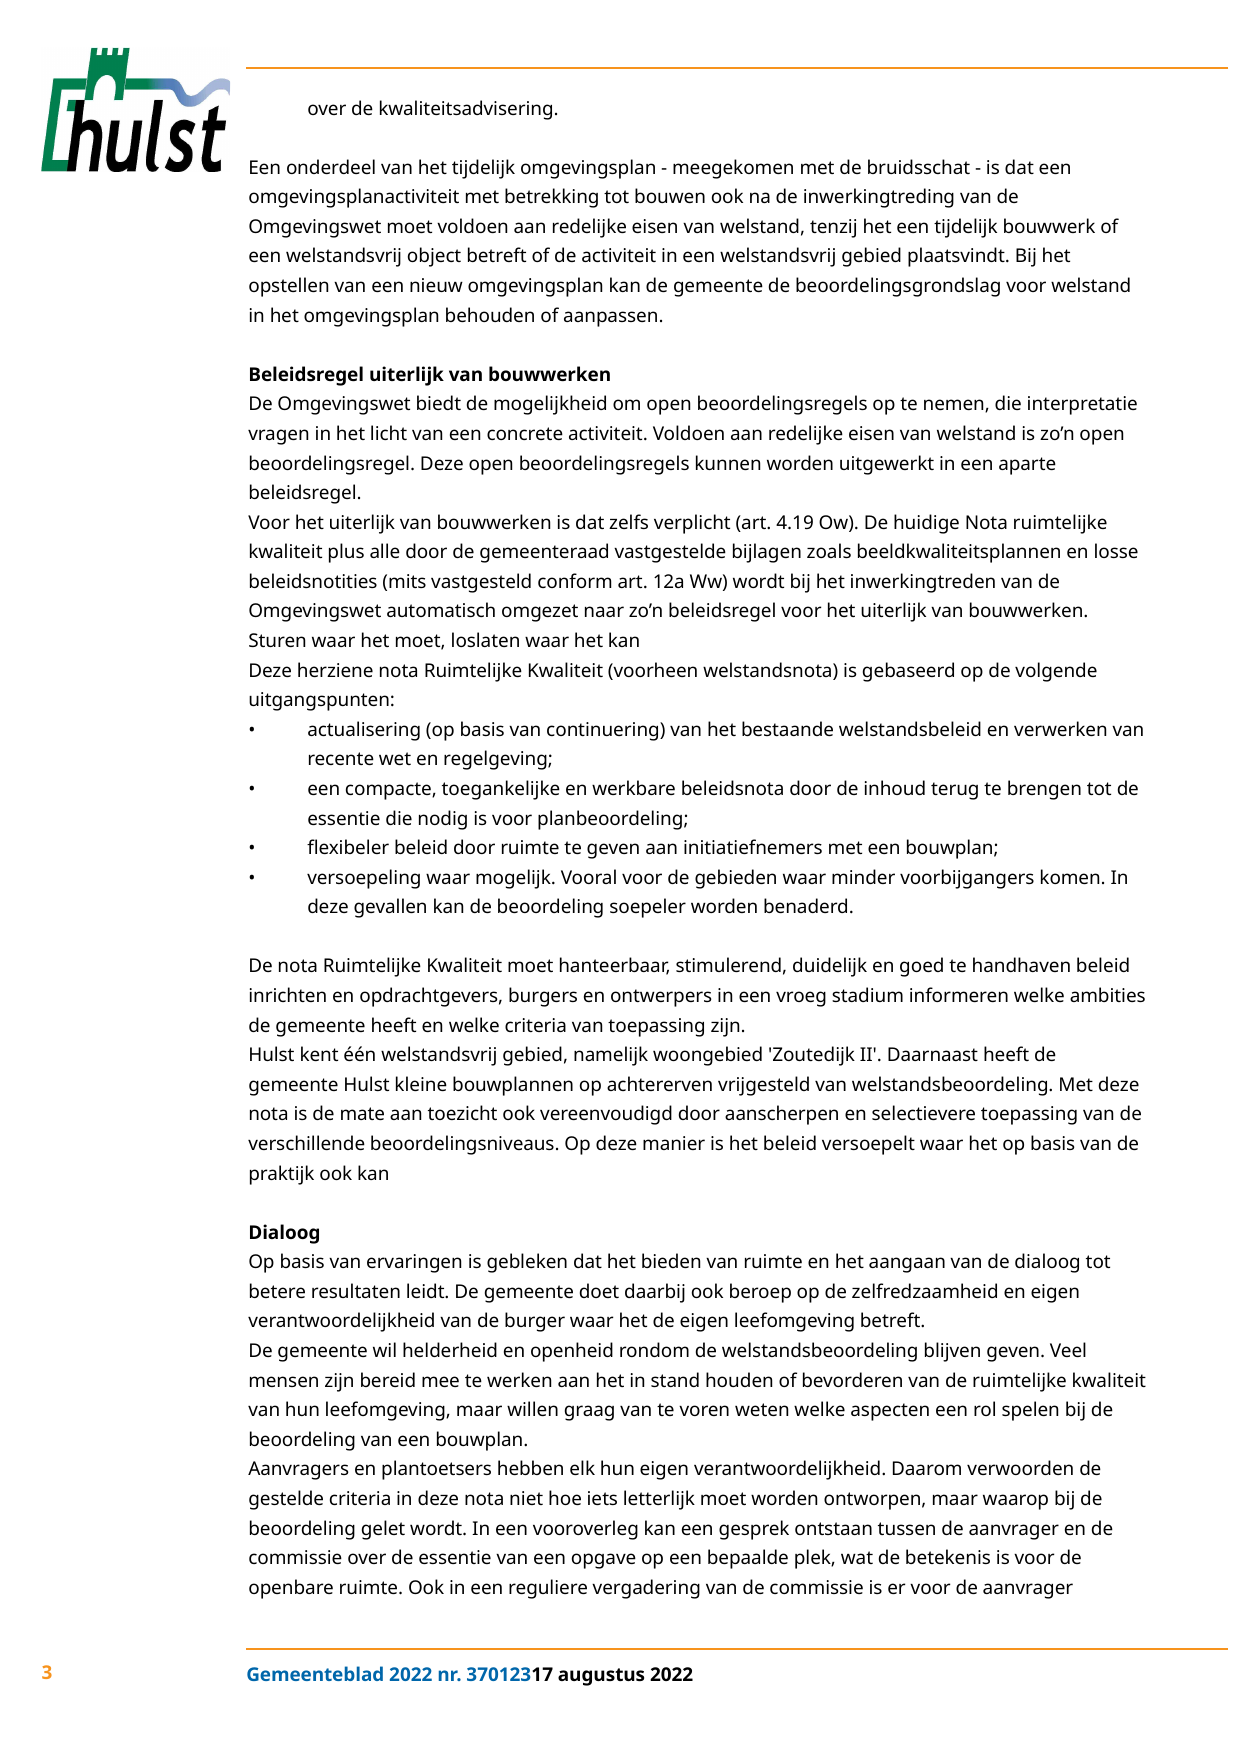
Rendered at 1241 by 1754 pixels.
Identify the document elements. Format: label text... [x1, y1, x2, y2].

list een compacte, toegankelijke en werkbare beleidsnota door de inhoud terug te brengen tot de essentie die nodig is voor planbeoordeling; [248, 775, 1152, 831]
text Hulst kent één welstandsvrij gebied, namelijk woongebied 'Zoutedijk II'. Daarnaast heeft de gemeente Hulst kleine bouwplannen op achtererven vrijgesteld van welstandsbeoordeling. Met deze nota is de mate aan toezicht ook vereenvoudigd door aanscherpen en selectievere toepassing van de verschillende beoordelingsniveaus. Op deze manier is het beleid versoepelt waar het op basis van de praktijk ook kan [248, 1041, 1152, 1186]
list flexibeler beleid door ruimte te geven aan initiatiefnemers met een bouwplan; [248, 834, 1152, 860]
list versoepeling waar mogelijk. Vooral voor de gebieden waar minder voorbijgangers komen. In deze gevallen kan de beoordeling soepeler worden benaderd. [248, 864, 1152, 919]
text De gemeente wil helderheid en openheid rondom de welstandsbeoordeling blijven geven. Veel mensen zijn bereid mee te werken aan het in stand houden of bevorderen van de ruimtelijke kwaliteit van hun leefomgeving, maar willen graag van te voren weten welke aspecten een rol spelen bij de beoordeling van een bouwplan. [248, 1337, 1152, 1452]
text Beleidsregel uiterlijk van bouwwerken [248, 361, 1152, 387]
text Dialoog [248, 1219, 1152, 1245]
text Voor het uiterlijk van bouwwerken is dat zelfs verplicht (art. 4.19 Ow). De huidige Nota ruimtelijke kwaliteit plus alle door de gemeenteraad vastgestelde bijlagen zoals beeldkwaliteitsplannen en losse beleidsnotities (mits vastgesteld conform art. 12a Ww) wordt bij het inwerkingtreden van de Omgevingswet automatisch omgezet naar zo’n beleidsregel voor het uiterlijk van bouwwerken. [248, 509, 1152, 623]
list over de kwaliteitsadvisering. [248, 95, 1152, 121]
text Een onderdeel van het tijdelijk omgevingsplan - meegekomen met de bruidsschat - is dat een omgevingsplanactiviteit met betrekking tot bouwen ook na de inwerkingtreding van de Omgevingswet moet voldoen aan redelijke eisen van welstand, tenzij het een tijdelijk bouwwerk of een welstandsvrij object betreft of de activiteit in een welstandsvrij gebied plaatsvindt. Bij het opstellen van een nieuw omgevingsplan kan de gemeente de beoordelingsgrondslag voor welstand in het omgevingsplan behouden of aanpassen. [248, 154, 1152, 328]
text De nota Ruimtelijke Kwaliteit moet hanteerbaar, stimulerend, duidelijk en goed te handhaven beleid inrichten en opdrachtgevers, burgers en ontwerpers in een vroeg stadium informeren welke ambities de gemeente heeft en welke criteria van toepassing zijn. [248, 953, 1152, 1038]
text Aanvragers en plantoetsers hebben elk hun eigen verantwoordelijkheid. Daarom verwoorden de gestelde criteria in deze nota niet hoe iets letterlijk moet worden ontworpen, maar waarop bij de beoordeling gelet wordt. In een vooroverleg kan een gesprek ontstaan tussen de aanvrager en de commissie over de essentie van een opgave op een bepaalde plek, wat de betekenis is voor de openbare ruimte. Ook in een reguliere vergadering van de commissie is er voor de aanvrager [248, 1456, 1152, 1600]
text Deze herziene nota Ruimtelijke Kwaliteit (voorheen welstandsnota) is gebaseerd op de volgende uitgangspunten: [248, 657, 1152, 712]
picture [41, 47, 231, 172]
text De Omgevingswet biedt de mogelijkheid om open beoordelingsregels op te nemen, die interpretatie vragen in het licht van een concrete activiteit. Voldoen aan redelijke eisen van welstand is zo’n open beoordelingsregel. Deze open beoordelingsregels kunnen worden uitgewerkt in een aparte beleidsregel. [248, 391, 1152, 505]
text Sturen waar het moet, loslaten waar het kan [248, 627, 1152, 653]
text Op basis van ervaringen is gebleken dat het bieden van ruimte en het aangaan van de dialoog tot betere resultaten leidt. De gemeente doet daarbij ook beroep op de zelfredzaamheid en eigen verantwoordelijkheid van de burger waar het de eigen leefomgeving betreft. [248, 1248, 1152, 1333]
list actualisering (op basis van continuering) van het bestaande welstandsbeleid en verwerken van recente wet en regelgeving; [248, 716, 1152, 771]
